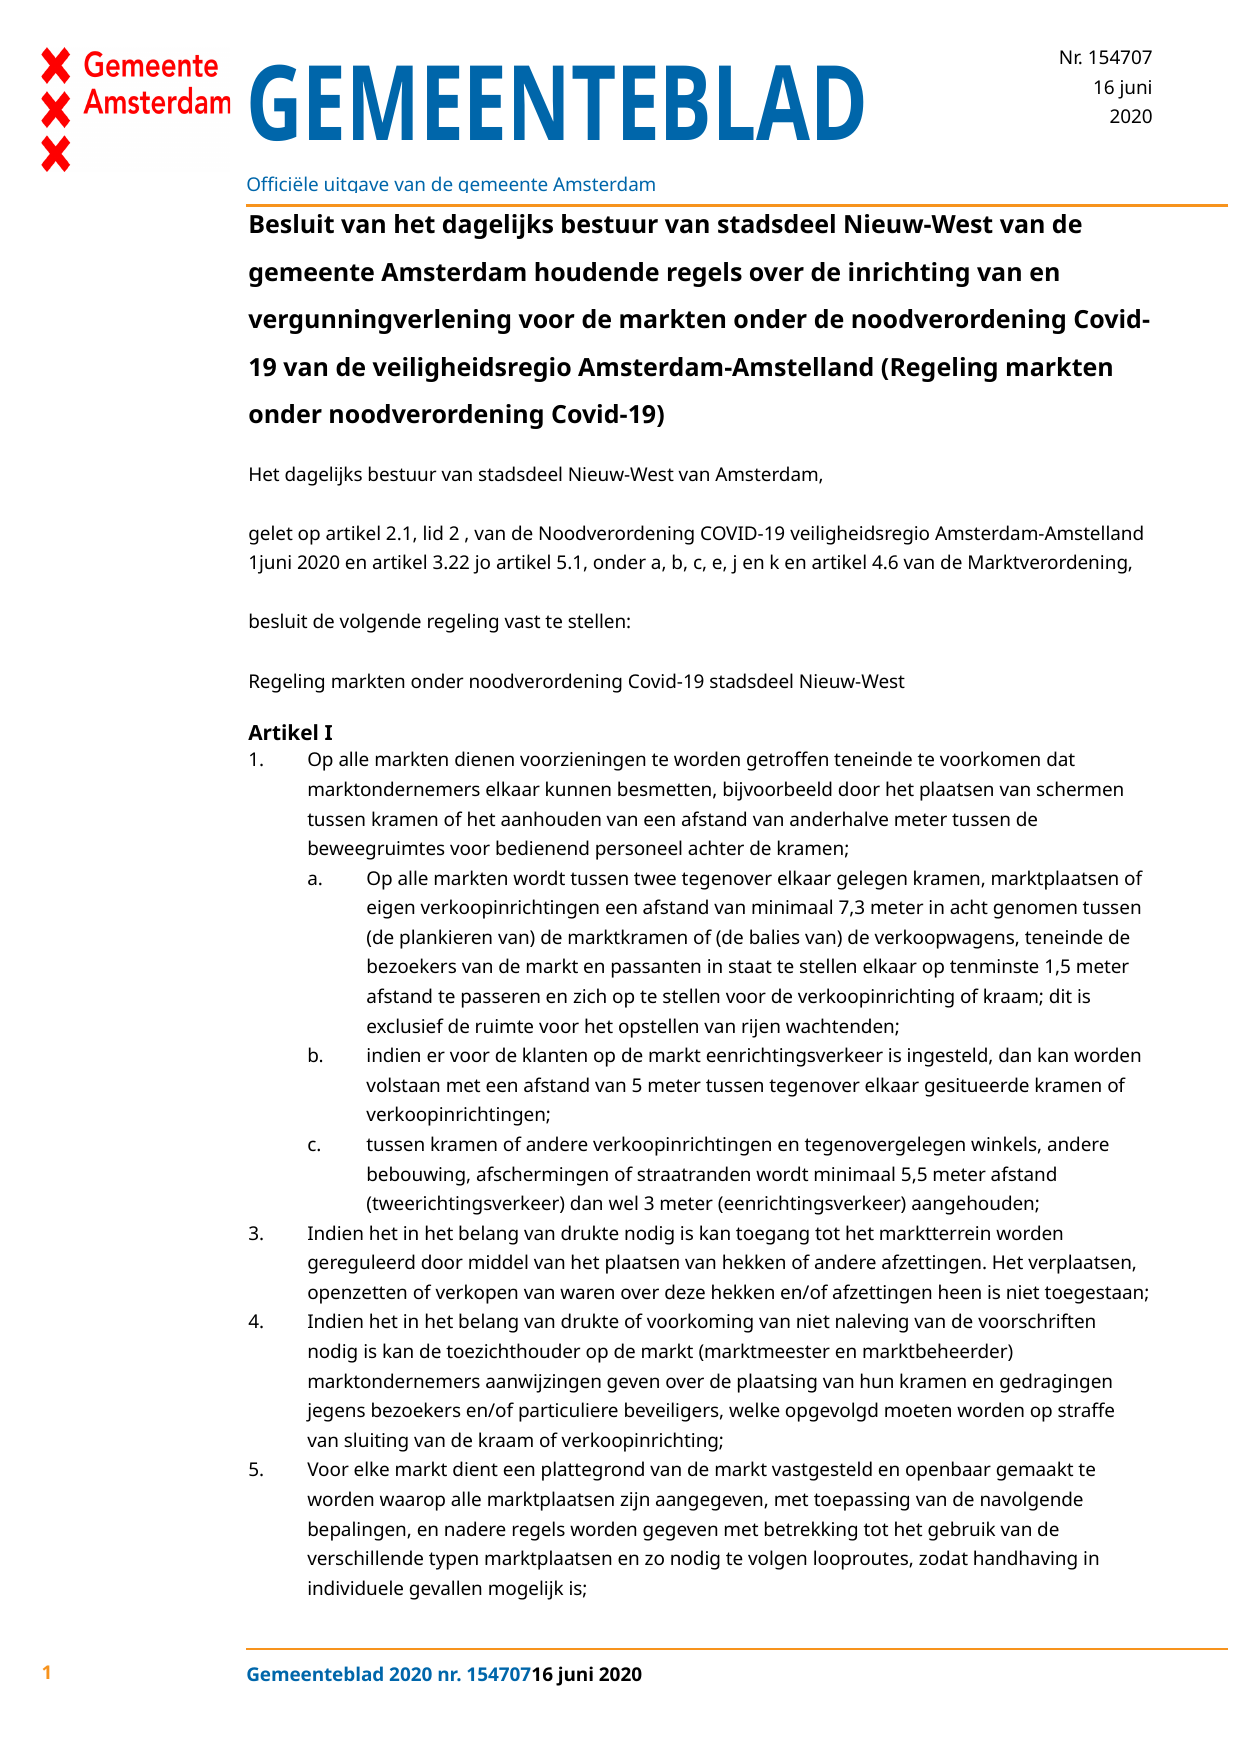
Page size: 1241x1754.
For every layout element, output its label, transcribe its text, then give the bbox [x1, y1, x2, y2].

list tussen kramen of andere verkoopinrichtingen en tegenovergelegen winkels, andere bebouwing, afschermingen of straatranden wordt minimaal 5,5 meter afstand (tweerichtingsverkeer) dan wel 3 meter (eenrichtingsverkeer) aangehouden; [307, 1131, 1152, 1216]
list indien er voor de klanten op de markt eenrichtingsverkeer is ingesteld, dan kan worden volstaan met een afstand van 5 meter tussen tegenover elkaar gesitueerde kramen of verkoopinrichtingen; [307, 1042, 1152, 1127]
picture [41, 47, 231, 172]
text besluit de volgende regeling vast te stellen: [248, 609, 1152, 634]
text Regeling markten onder noodverordening Covid-19 stadsdeel Nieuw-West [248, 668, 1152, 693]
text gelet op artikel 2.1, lid 2 , van de Noodverordening COVID-19 veiligheidsregio Amsterdam-Amstelland 1juni 2020 en artikel 3.22 jo artikel 5.1, onder a, b, c, e, j en k en artikel 4.6 van de Marktverordening, [248, 520, 1152, 575]
list Voor elke markt dient een plattegrond van de markt vastgesteld en openbaar gemaakt te worden waarop alle marktplaatsen zijn aangegeven, met toepassing van de navolgende bepalingen, en nadere regels worden gegeven met betrekking tot het gebruik van de verschillende typen marktplaatsen en zo nodig te volgen looproutes, zodat handhaving in individuele gevallen mogelijk is; [248, 1457, 1152, 1601]
list Op alle markten dienen voorzieningen te worden getroffen teneinde te voorkomen dat marktondernemers elkaar kunnen besmetten, bijvoorbeeld door het plaatsen van schermen tussen kramen of het aanhouden van een afstand van anderhalve meter tussen de beweegruimtes voor bedienend personeel achter de kramen; [248, 747, 1152, 861]
list Indien het in het belang van drukte nodig is kan toegang tot het marktterrein worden gereguleerd door middel van het plaatsen van hekken of andere afzettingen. Het verplaatsen, openzetten of verkopen van waren over deze hekken en/of afzettingen heen is niet toegestaan; [248, 1220, 1152, 1305]
text Het dagelijks bestuur van stadsdeel Nieuw-West van Amsterdam, [248, 461, 1152, 486]
text Artikel I [248, 718, 1152, 747]
list Indien het in het belang van drukte of voorkoming van niet naleving van de voorschriften nodig is kan de toezichthouder op de markt (marktmeester en marktbeheerder) marktondernemers aanwijzingen geven over de plaatsing van hun kramen en gedragingen jegens bezoekers en/of particuliere beveiligers, welke opgevolgd moeten worden op straffe van sluiting van de kraam of verkoopinrichting; [248, 1309, 1152, 1453]
list Op alle markten wordt tussen twee tegenover elkaar gelegen kramen, marktplaatsen of eigen verkoopinrichtingen een afstand van minimaal 7,3 meter in acht genomen tussen (de plankieren van) de marktkramen of (de balies van) de verkoopwagens, teneinde de bezoekers van de markt en passanten in staat te stellen elkaar op tenminste 1,5 meter afstand te passeren en zich op te stellen voor de verkoopinrichting of kraam; dit is exclusief de ruimte voor het opstellen van rijen wachtenden; [307, 865, 1152, 1039]
text Besluit van het dagelijks bestuur van stadsdeel Nieuw-West van de gemeente Amsterdam houdende regels over de inrichting van en vergunningverlening voor de markten onder de noodverordening Covid-19 van de veiligheidsregio Amsterdam-Amstelland (Regeling markten onder noodverordening Covid-19) [248, 207, 1152, 431]
